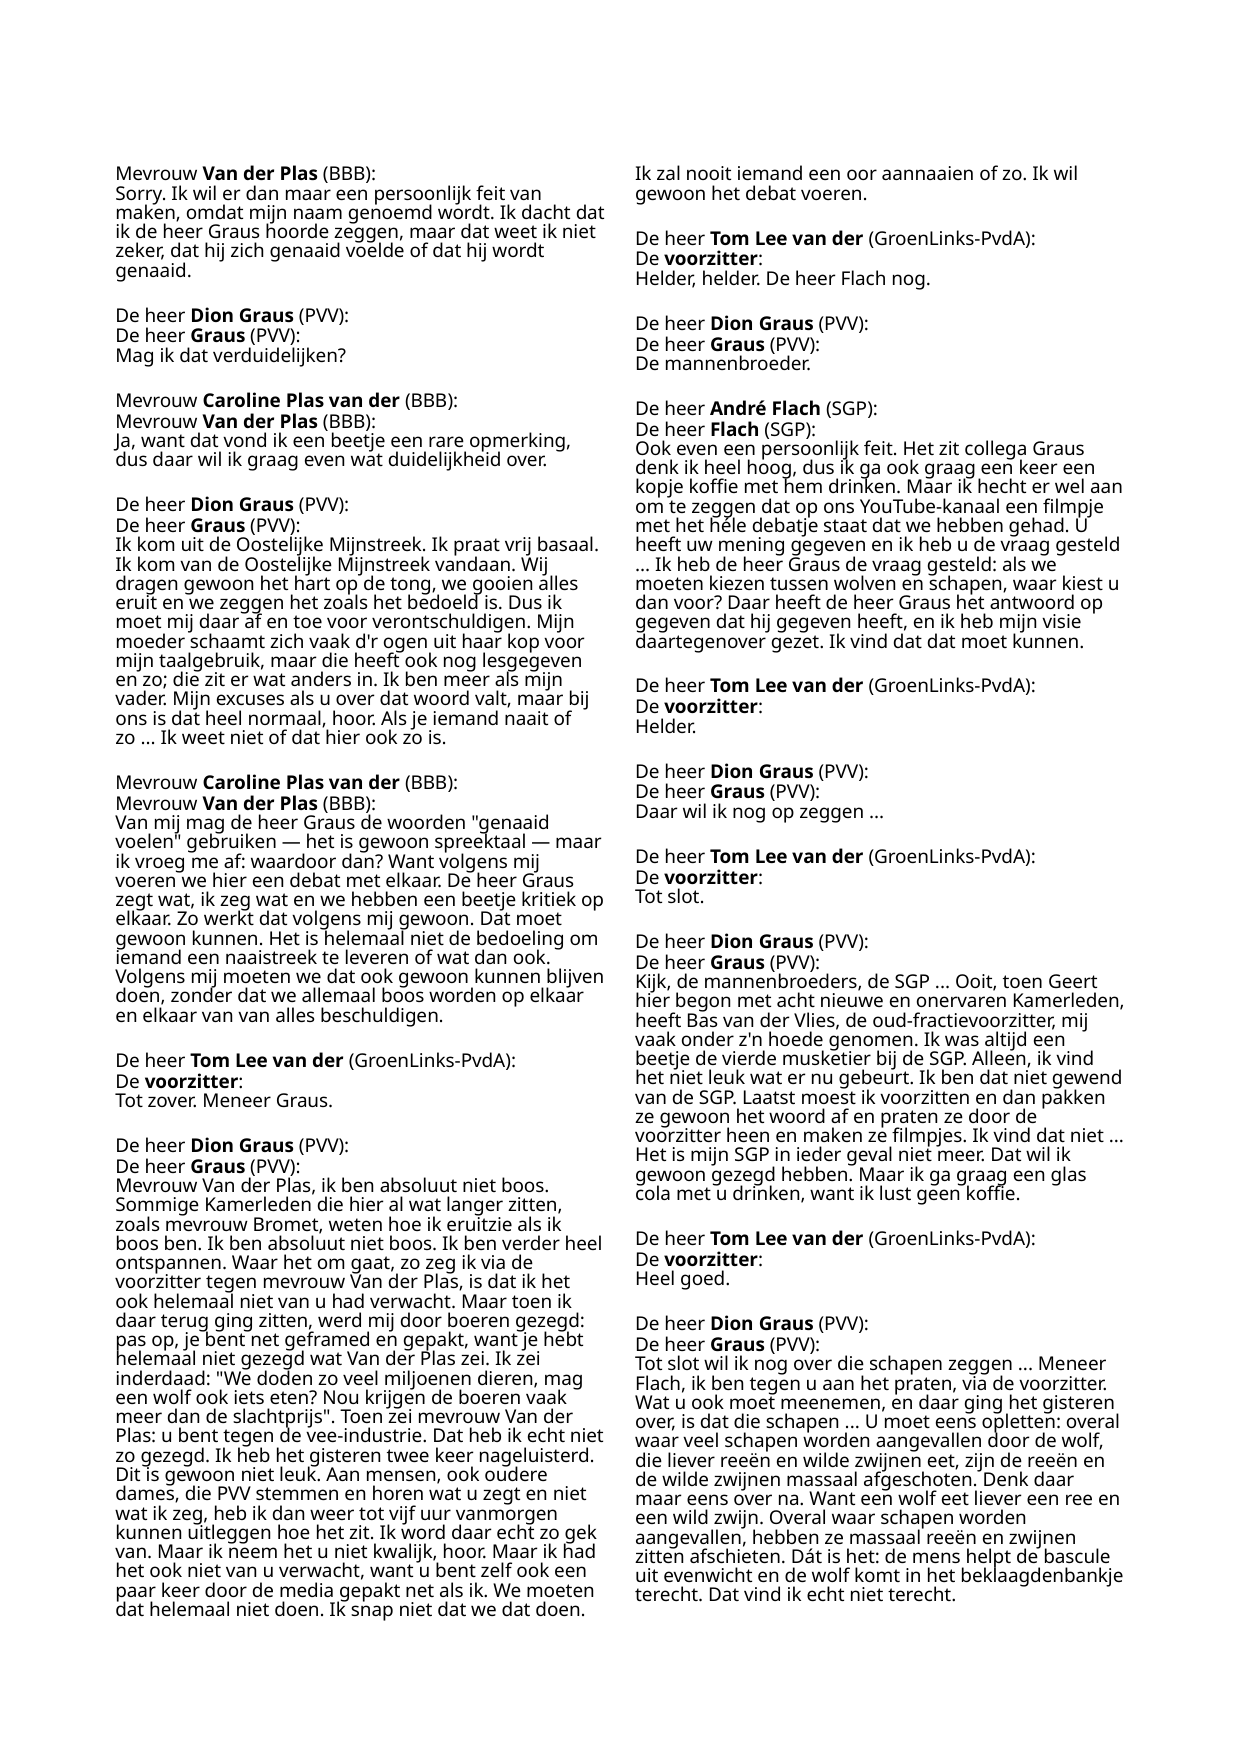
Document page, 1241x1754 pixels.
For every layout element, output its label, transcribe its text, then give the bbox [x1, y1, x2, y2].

text De heer Tom Lee van der (GroenLinks-PvdA): [635, 673, 1125, 698]
text De voorzitter: [635, 250, 1125, 270]
text Mag ik dat verduidelijken? [115, 347, 605, 366]
text Helder, helder. De heer Flach nog. [635, 270, 1125, 289]
text De heer Graus (PVV): [115, 327, 605, 347]
text De heer Tom Lee van der (GroenLinks-PvdA): [635, 225, 1125, 250]
text De heer Dion Graus (PVV): [115, 1132, 605, 1158]
text Mevrouw Van der Plas, ik ben absoluut niet boos. Sommige Kamerleden die hier al wat langer zitten, zoals mevrouw Bromet, weten hoe ik eruitzie als ik boos ben. Ik ben absoluut niet boos. Ik ben verder heel ontspannen. Waar het om gaat, zo zeg ik via de voorzitter tegen mevrouw Van der Plas, is dat ik het ook helemaal niet van u had verwacht. Maar toen ik daar terug ging zitten, werd mij door boeren gezegd: pas op, je bent net geframed en gepakt, want je hebt helemaal niet gezegd wat Van der Plas zei. Ik zei inderdaad: "We doden zo veel miljoenen dieren, mag een wolf ook iets eten? Nou krijgen de boeren vaak meer dan de slachtprijs". Toen zei mevrouw Van der Plas: u bent tegen de vee-industrie. Dat heb ik echt niet zo gezegd. Ik heb het gisteren twee keer nageluisterd. Dit is gewoon niet leuk. Aan mensen, ook oudere dames, die PVV stemmen en horen wat u zegt en niet wat ik zeg, heb ik dan weer tot vijf uur vanmorgen kunnen uitleggen hoe het zit. Ik word daar echt zo gek van. Maar ik neem het u niet kwalijk, hoor. Maar ik had het ook niet van u verwacht, want u bent zelf ook een paar keer door de media gepakt net als ik. We moeten dat helemaal niet doen. Ik snap niet dat we dat doen. [115, 1177, 605, 1620]
text De heer Dion Graus (PVV): [635, 758, 1125, 783]
text Daar wil ik nog op zeggen ... [635, 803, 1125, 822]
text Sorry. Ik wil er dan maar een persoonlijk feit van maken, omdat mijn naam genoemd wordt. Ik dacht dat ik de heer Graus hoorde zeggen, maar dat weet ik niet zeker, dat hij zich genaaid voelde of dat hij wordt genaaid. [115, 184, 605, 281]
text De voorzitter: [635, 1251, 1125, 1270]
text De heer Graus (PVV): [635, 1336, 1125, 1355]
text De heer Dion Graus (PVV): [635, 928, 1125, 954]
text Van mij mag de heer Graus de woorden "genaaid voelen" gebruiken — het is gewoon spreektaal — maar ik vroeg me af: waardoor dan? Want volgens mij voeren we hier een debat met elkaar. De heer Graus zegt wat, ik zeg wat en we hebben een beetje kritiek op elkaar. Zo werkt dat volgens mij gewoon. Dat moet gewoon kunnen. Het is helemaal niet de bedoeling om iemand een naaistreek te leveren of wat dan ook. Volgens mij moeten we dat ook gewoon kunnen blijven doen, zonder dat we allemaal boos worden op elkaar en elkaar van van alles beschuldigen. [115, 814, 605, 1026]
text Tot slot wil ik nog over die schapen zeggen ... Meneer Flach, ik ben tegen u aan het praten, via de voorzitter. Wat u ook moet meenemen, en daar ging het gisteren over, is dat die schapen ... U moet eens opletten: overal waar veel schapen worden aangevallen door de wolf, die liever reeën en wilde zwijnen eet, zijn de reeën en de wilde zwijnen massaal afgeschoten. Denk daar maar eens over na. Want een wolf eet liever een ree en een wild zwijn. Overal waar schapen worden aangevallen, hebben ze massaal reeën en zwijnen zitten afschieten. Dát is het: de mens helpt de bascule uit evenwicht en de wolf komt in het beklaagdenbankje terecht. Dat vind ik echt niet terecht. [635, 1355, 1125, 1606]
text Mevrouw Van der Plas (BBB): [115, 413, 605, 432]
text De heer Graus (PVV): [115, 1158, 605, 1177]
text Mevrouw Caroline Plas van der (BBB): [115, 387, 605, 413]
text De heer Dion Graus (PVV): [635, 310, 1125, 336]
text Kijk, de mannenbroeders, de SGP ... Ooit, toen Geert hier begon met acht nieuwe en onervaren Kamerleden, heeft Bas van der Vlies, de oud-fractievoorzitter, mij vaak onder z'n hoede genomen. Ik was altijd een beetje de vierde musketier bij de SGP. Alleen, ik vind het niet leuk wat er nu gebeurt. Ik ben dat niet gewend van de SGP. Laatst moest ik voorzitten en dan pakken ze gewoon het woord af en praten ze door de voorzitter heen en maken ze filmpjes. Ik vind dat niet ... Het is mijn SGP in ieder geval niet meer. Dat wil ik gewoon gezegd hebben. Maar ik ga graag een glas cola met u drinken, want ik lust geen koffie. [635, 973, 1125, 1204]
text De heer Dion Graus (PVV): [115, 302, 605, 327]
text Ja, want dat vond ik een beetje een rare opmerking, dus daar wil ik graag even wat duidelijkheid over. [115, 432, 605, 470]
text Helder. [635, 718, 1125, 737]
text De heer Graus (PVV): [115, 517, 605, 536]
text Mevrouw Van der Plas (BBB): [115, 165, 605, 184]
text Mevrouw Caroline Plas van der (BBB): [115, 769, 605, 795]
text De mannenbroeder. [635, 355, 1125, 374]
text De voorzitter: [635, 698, 1125, 718]
text De heer Tom Lee van der (GroenLinks-PvdA): [115, 1047, 605, 1073]
text Tot slot. [635, 888, 1125, 907]
text De heer Dion Graus (PVV): [115, 491, 605, 517]
text De heer Tom Lee van der (GroenLinks-PvdA): [635, 843, 1125, 869]
text Tot zover. Meneer Graus. [115, 1092, 605, 1111]
text De voorzitter: [635, 869, 1125, 888]
text De heer Graus (PVV): [635, 336, 1125, 355]
text De heer Graus (PVV): [635, 783, 1125, 803]
text De heer André Flach (SGP): [635, 395, 1125, 421]
text Mevrouw Van der Plas (BBB): [115, 795, 605, 814]
text De heer Flach (SGP): [635, 421, 1125, 440]
text De heer Tom Lee van der (GroenLinks-PvdA): [635, 1225, 1125, 1251]
text Ik zal nooit iemand een oor aannaaien of zo. Ik wil gewoon het debat voeren. [635, 165, 1125, 204]
text Ik kom uit de Oostelijke Mijnstreek. Ik praat vrij basaal. Ik kom van de Oostelijke Mijnstreek vandaan. Wij dragen gewoon het hart op de tong, we gooien alles eruit en we zeggen het zoals het bedoeld is. Dus ik moet mij daar af en toe voor verontschuldigen. Mijn moeder schaamt zich vaak d'r ogen uit haar kop voor mijn taalgebruik, maar die heeft ook nog lesgegeven en zo; die zit er wat anders in. Ik ben meer als mijn vader. Mijn excuses als u over dat woord valt, maar bij ons is dat heel normaal, hoor. Als je iemand naait of zo ... Ik weet niet of dat hier ook zo is. [115, 536, 605, 748]
text Heel goed. [635, 1270, 1125, 1289]
text De voorzitter: [115, 1073, 605, 1092]
text De heer Dion Graus (PVV): [635, 1310, 1125, 1336]
text De heer Graus (PVV): [635, 954, 1125, 973]
text Ook even een persoonlijk feit. Het zit collega Graus denk ik heel hoog, dus ik ga ook graag een keer een kopje koffie met hem drinken. Maar ik hecht er wel aan om te zeggen dat op ons YouTube-kanaal een filmpje met het héle debatje staat dat we hebben gehad. U heeft uw mening gegeven en ik heb u de vraag gesteld ... Ik heb de heer Graus de vraag gesteld: als we moeten kiezen tussen wolven en schapen, waar kiest u dan voor? Daar heeft de heer Graus het antwoord op gegeven dat hij gegeven heeft, en ik heb mijn visie daartegenover gezet. Ik vind dat dat moet kunnen. [635, 440, 1125, 652]
